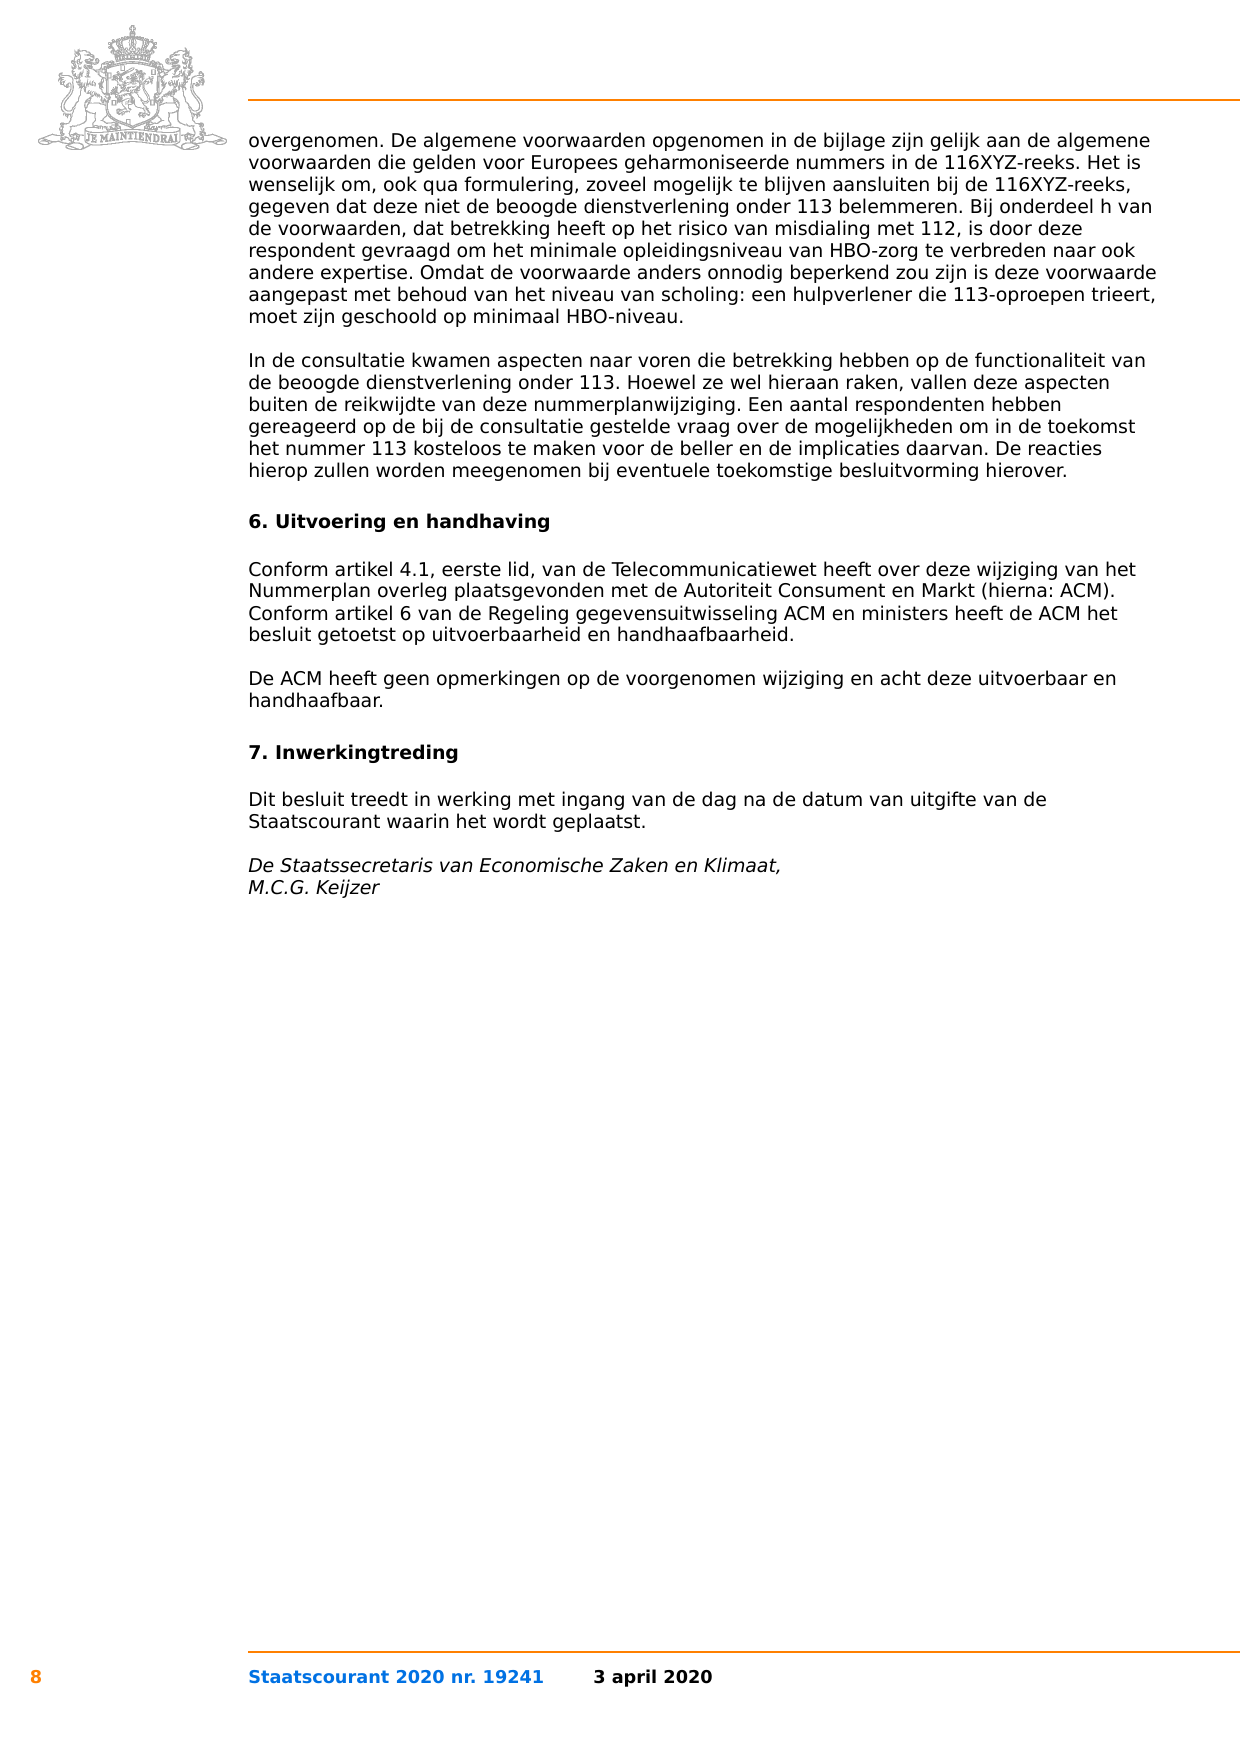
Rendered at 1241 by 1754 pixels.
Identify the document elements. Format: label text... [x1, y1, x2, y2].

text Conform artikel 4.1, eerste lid, van de Telecommunicatiewet heeft over deze wijziging van het Nummerplan overleg plaatsgevonden met de Autoriteit Consument en Markt (hierna: ACM). Conform artikel 6 van de Regeling gegevensuitwisseling ACM en ministers heeft de ACM het besluit getoetst op uitvoerbaarheid en handhaafbaarheid. [248, 558, 1163, 646]
text overgenomen. De algemene voorwaarden opgenomen in de bijlage zijn gelijk aan de algemene voorwaarden die gelden voor Europees geharmoniseerde nummers in de 116XYZ-reeks. Het is wenselijk om, ook qua formulering, zoveel mogelijk te blijven aansluiten bij de 116XYZ-reeks, gegeven dat deze niet de beoogde dienstverlening onder 113 belemmeren. Bij onderdeel h van de voorwaarden, dat betrekking heeft op het risico van misdialing met 112, is door deze respondent gevraagd om het minimale opleidingsniveau van HBO-zorg te verbreden naar ook andere expertise. Omdat de voorwaarde anders onnodig beperkend zou zijn is deze voorwaarde aangepast met behoud van het niveau van scholing: een hulpverlener die 113-oproepen trieert, moet zijn geschoold op minimaal HBO-niveau. [248, 130, 1163, 328]
text De ACM heeft geen opmerkingen op de voorgenomen wijziging en acht deze uitvoerbaar en handhaafbaar. [248, 668, 1163, 712]
text Dit besluit treedt in werking met ingang van de dag na de datum van uitgifte van de Staatscourant waarin het wordt geplaatst. [248, 789, 1163, 833]
text De Staatssecretaris van Economische Zaken en Klimaat, M.C.G. Keijzer [248, 855, 1163, 899]
text In de consultatie kwamen aspecten naar voren die betrekking hebben op de functionaliteit van de beoogde dienstverlening onder 113. Hoewel ze wel hieraan raken, vallen deze aspecten buiten de reikwijdte van deze nummerplanwijziging. Een aantal respondenten hebben gereageerd op de bij de consultatie gestelde vraag over de mogelijkheden om in de toekomst het nummer 113 kosteloos te maken voor de beller en de implicaties daarvan. De reacties hierop zullen worden meegenomen bij eventuele toekomstige besluitvorming hierover. [248, 349, 1163, 481]
subtitle 7. Inwerkingtreding [248, 742, 1163, 764]
picture [38, 25, 227, 150]
subtitle 6. Uitvoering en handhaving [248, 511, 1163, 533]
